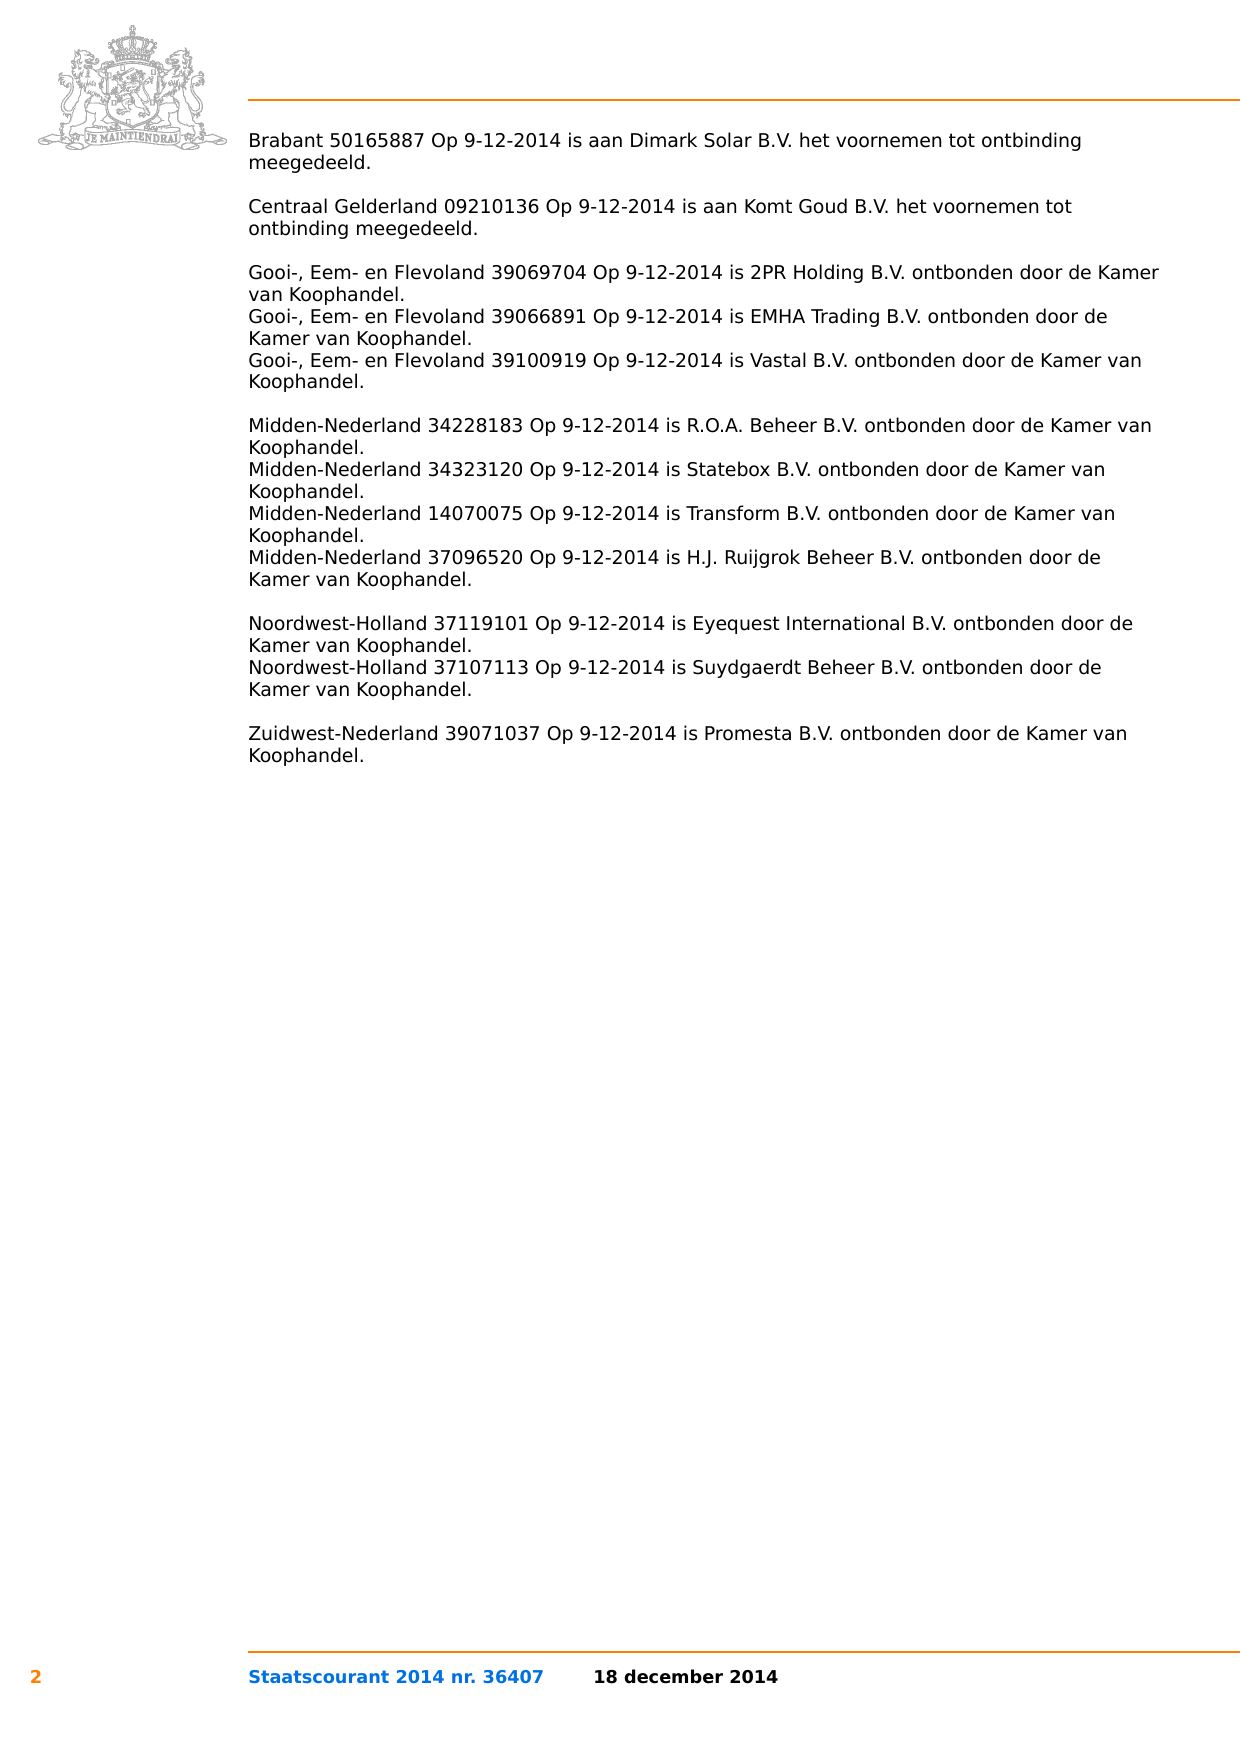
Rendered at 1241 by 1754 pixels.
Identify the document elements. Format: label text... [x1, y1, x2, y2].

text Centraal Gelderland 09210136 Op 9-12-2014 is aan Komt Goud B.V. het voornemen tot ontbinding meegedeeld. [248, 196, 1163, 240]
text Zuidwest-Nederland 39071037 Op 9-12-2014 is Promesta B.V. ontbonden door de Kamer van Koophandel. [248, 723, 1163, 767]
text Gooi-, Eem- en Flevoland 39100919 Op 9-12-2014 is Vastal B.V. ontbonden door de Kamer van Koophandel. [248, 349, 1163, 393]
text Midden-Nederland 34228183 Op 9-12-2014 is R.O.A. Beheer B.V. ontbonden door de Kamer van Koophandel. [248, 415, 1163, 459]
text Noordwest-Holland 37119101 Op 9-12-2014 is Eyequest International B.V. ontbonden door de Kamer van Koophandel. [248, 613, 1163, 657]
text Gooi-, Eem- en Flevoland 39066891 Op 9-12-2014 is EMHA Trading B.V. ontbonden door de Kamer van Koophandel. [248, 306, 1163, 349]
text Midden-Nederland 14070075 Op 9-12-2014 is Transform B.V. ontbonden door de Kamer van Koophandel. [248, 503, 1163, 547]
text Midden-Nederland 37096520 Op 9-12-2014 is H.J. Ruijgrok Beheer B.V. ontbonden door de Kamer van Koophandel. [248, 547, 1163, 591]
text Noordwest-Holland 37107113 Op 9-12-2014 is Suydgaerdt Beheer B.V. ontbonden door de Kamer van Koophandel. [248, 657, 1163, 701]
text Gooi-, Eem- en Flevoland 39069704 Op 9-12-2014 is 2PR Holding B.V. ontbonden door de Kamer van Koophandel. [248, 262, 1163, 306]
text Brabant 50165887 Op 9-12-2014 is aan Dimark Solar B.V. het voornemen tot ontbinding meegedeeld. [248, 130, 1163, 174]
text Midden-Nederland 34323120 Op 9-12-2014 is Statebox B.V. ontbonden door de Kamer van Koophandel. [248, 459, 1163, 503]
picture [38, 25, 227, 150]
